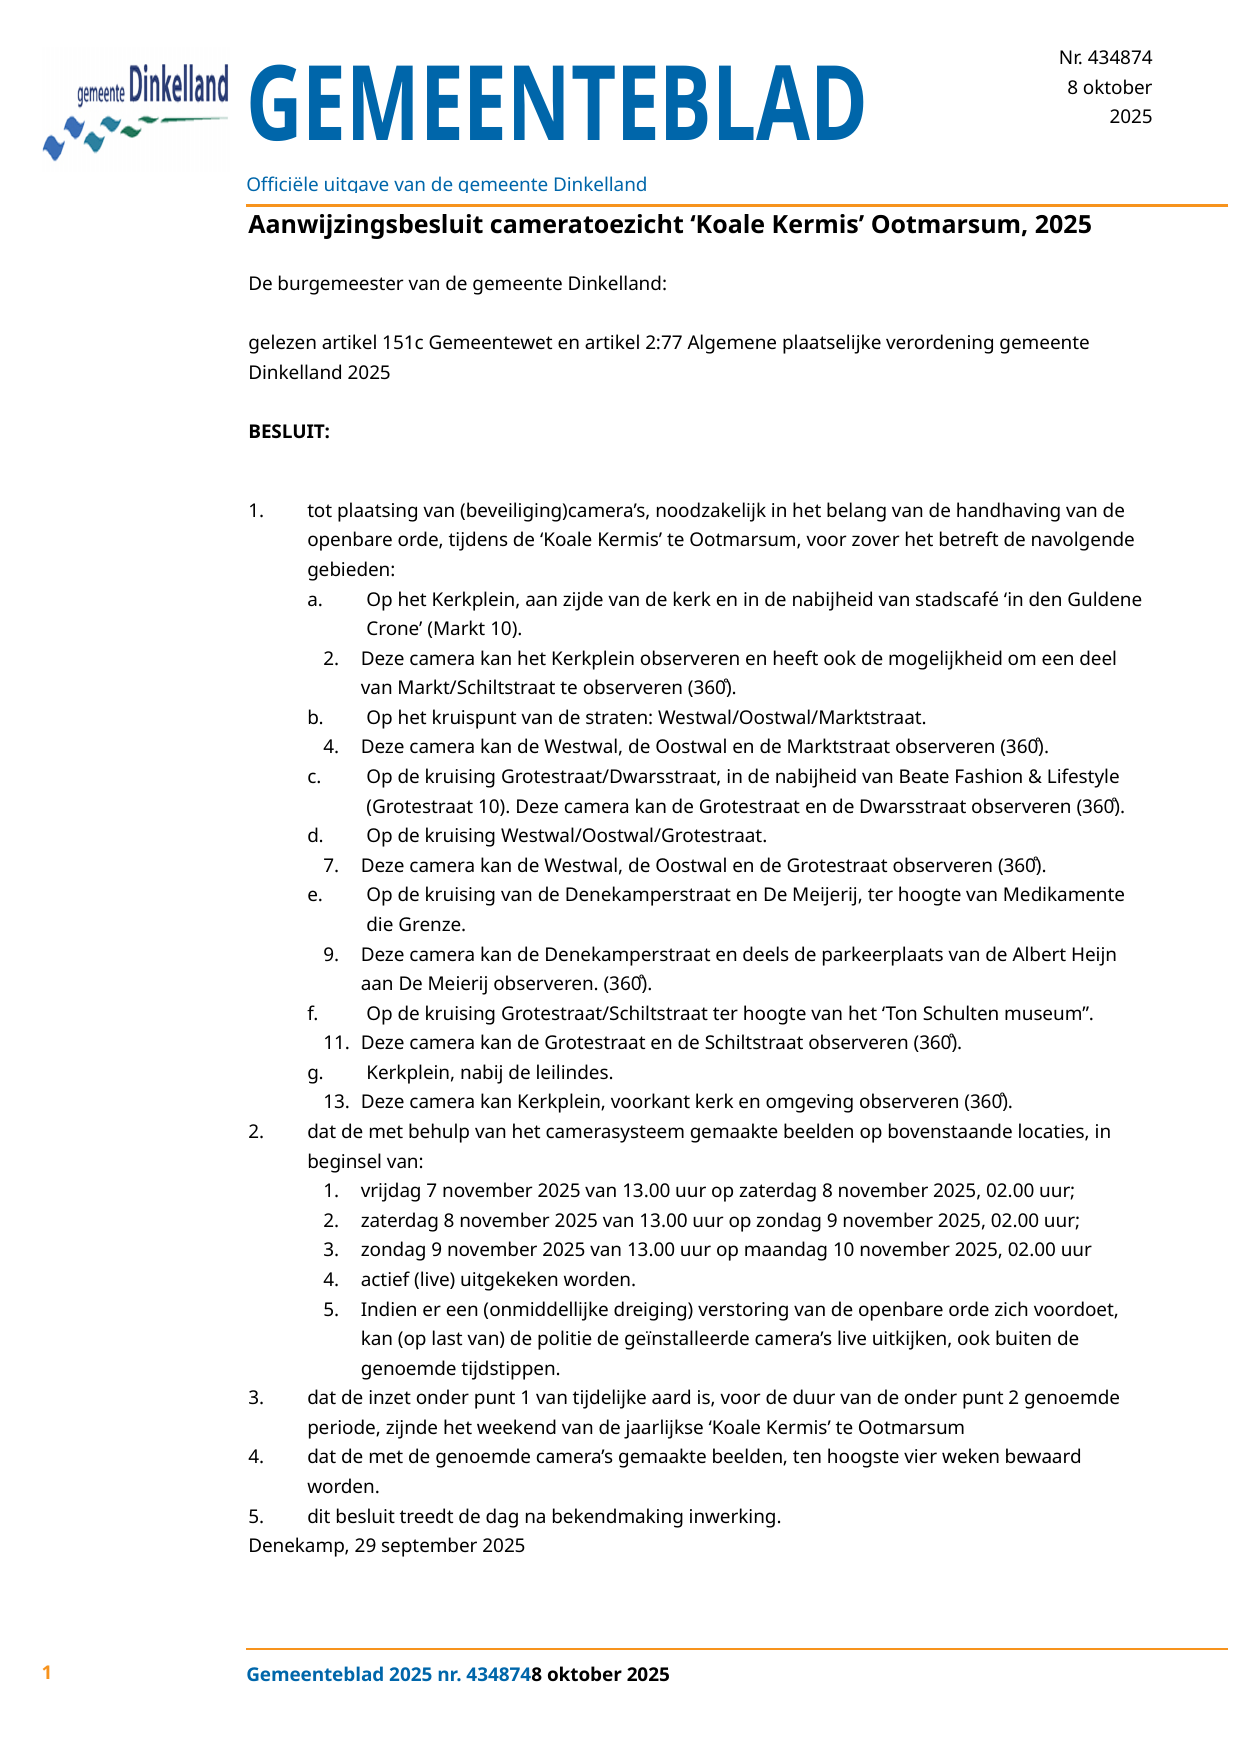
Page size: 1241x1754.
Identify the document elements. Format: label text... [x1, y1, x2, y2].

list zaterdag 8 november 2025 van 13.00 uur op zondag 9 november 2025, 02.00 uur; [323, 1207, 1152, 1233]
list dit besluit treedt de dag na bekendmaking inwerking. [248, 1503, 1152, 1529]
list Op de kruising Westwal/Oostwal/Grotestraat. [307, 822, 1152, 848]
list dat de inzet onder punt 1 van tijdelijke aard is, voor de duur van de onder punt 2 genoemde periode, zijnde het weekend van de jaarlijkse ‘Koale Kermis’ te Ootmarsum [248, 1384, 1152, 1440]
text gelezen artikel 151c Gemeentewet en artikel 2:77 Algemene plaatselijke verordening gemeente Dinkelland 2025 [248, 329, 1152, 385]
list Deze camera kan het Kerkplein observeren en heeft ook de mogelijkheid om een deel van Markt/Schiltstraat te observeren (360̊). [323, 645, 1152, 700]
list Deze camera kan de Grotestraat en de Schiltstraat observeren (360̊). [323, 1029, 1152, 1055]
text Aanwijzingsbesluit cameratoezicht ‘Koale Kermis’ Ootmarsum, 2025 [248, 207, 1152, 241]
list vrijdag 7 november 2025 van 13.00 uur op zaterdag 8 november 2025, 02.00 uur; [323, 1177, 1152, 1203]
list zondag 9 november 2025 van 13.00 uur op maandag 10 november 2025, 02.00 uur [323, 1237, 1152, 1262]
picture [41, 47, 231, 172]
list Deze camera kan de Westwal, de Oostwal en de Grotestraat observeren (360̊). [323, 852, 1152, 878]
text De burgemeester van de gemeente Dinkelland: [248, 270, 1152, 296]
list Op het kruispunt van de straten: Westwal/Oostwal/Marktstraat. [307, 704, 1152, 730]
text Denekamp, 29 september 2025 [248, 1532, 1152, 1558]
list Op de kruising Grotestraat/Schiltstraat ter hoogte van het ‘Ton Schulten museum”. [307, 1000, 1152, 1026]
list Deze camera kan de Denekamperstraat en deels de parkeerplaats van de Albert Heijn aan De Meierij observeren. (360̊). [323, 941, 1152, 996]
list tot plaatsing van (beveiliging)camera’s, noodzakelijk in het belang van de handhaving van de openbare orde, tijdens de ‘Koale Kermis’ te Ootmarsum, voor zover het betreft de navolgende gebieden: [248, 497, 1152, 582]
list Deze camera kan de Westwal, de Oostwal en de Marktstraat observeren (360̊). [323, 734, 1152, 759]
list Op de kruising van de Denekamperstraat en De Meijerij, ter hoogte van Medikamente die Grenze. [307, 882, 1152, 937]
list Op de kruising Grotestraat/Dwarsstraat, in de nabijheid van Beate Fashion & Lifestyle (Grotestraat 10). Deze camera kan de Grotestraat en de Dwarsstraat observeren (360̊). [307, 763, 1152, 819]
list Deze camera kan Kerkplein, voorkant kerk en omgeving observeren (360̊). [323, 1089, 1152, 1114]
list actief (live) uitgekeken worden. [323, 1266, 1152, 1292]
list dat de met de genoemde camera’s gemaakte beelden, ten hoogste vier weken bewaard worden. [248, 1444, 1152, 1499]
text BESLUIT: [248, 418, 1152, 444]
list Kerkplein, nabij de leilindes. [307, 1059, 1152, 1085]
list Indien er een (onmiddellijke dreiging) verstoring van de openbare orde zich voordoet, kan (op last van) de politie de geïnstalleerde camera’s live uitkijken, ook buiten de genoemde tijdstippen. [323, 1296, 1152, 1381]
list Op het Kerkplein, aan zijde van de kerk en in de nabijheid van stadscafé ‘in den Guldene Crone’ (Markt 10). [307, 586, 1152, 641]
list dat de met behulp van het camerasysteem gemaakte beelden op bovenstaande locaties, in beginsel van: [248, 1118, 1152, 1174]
